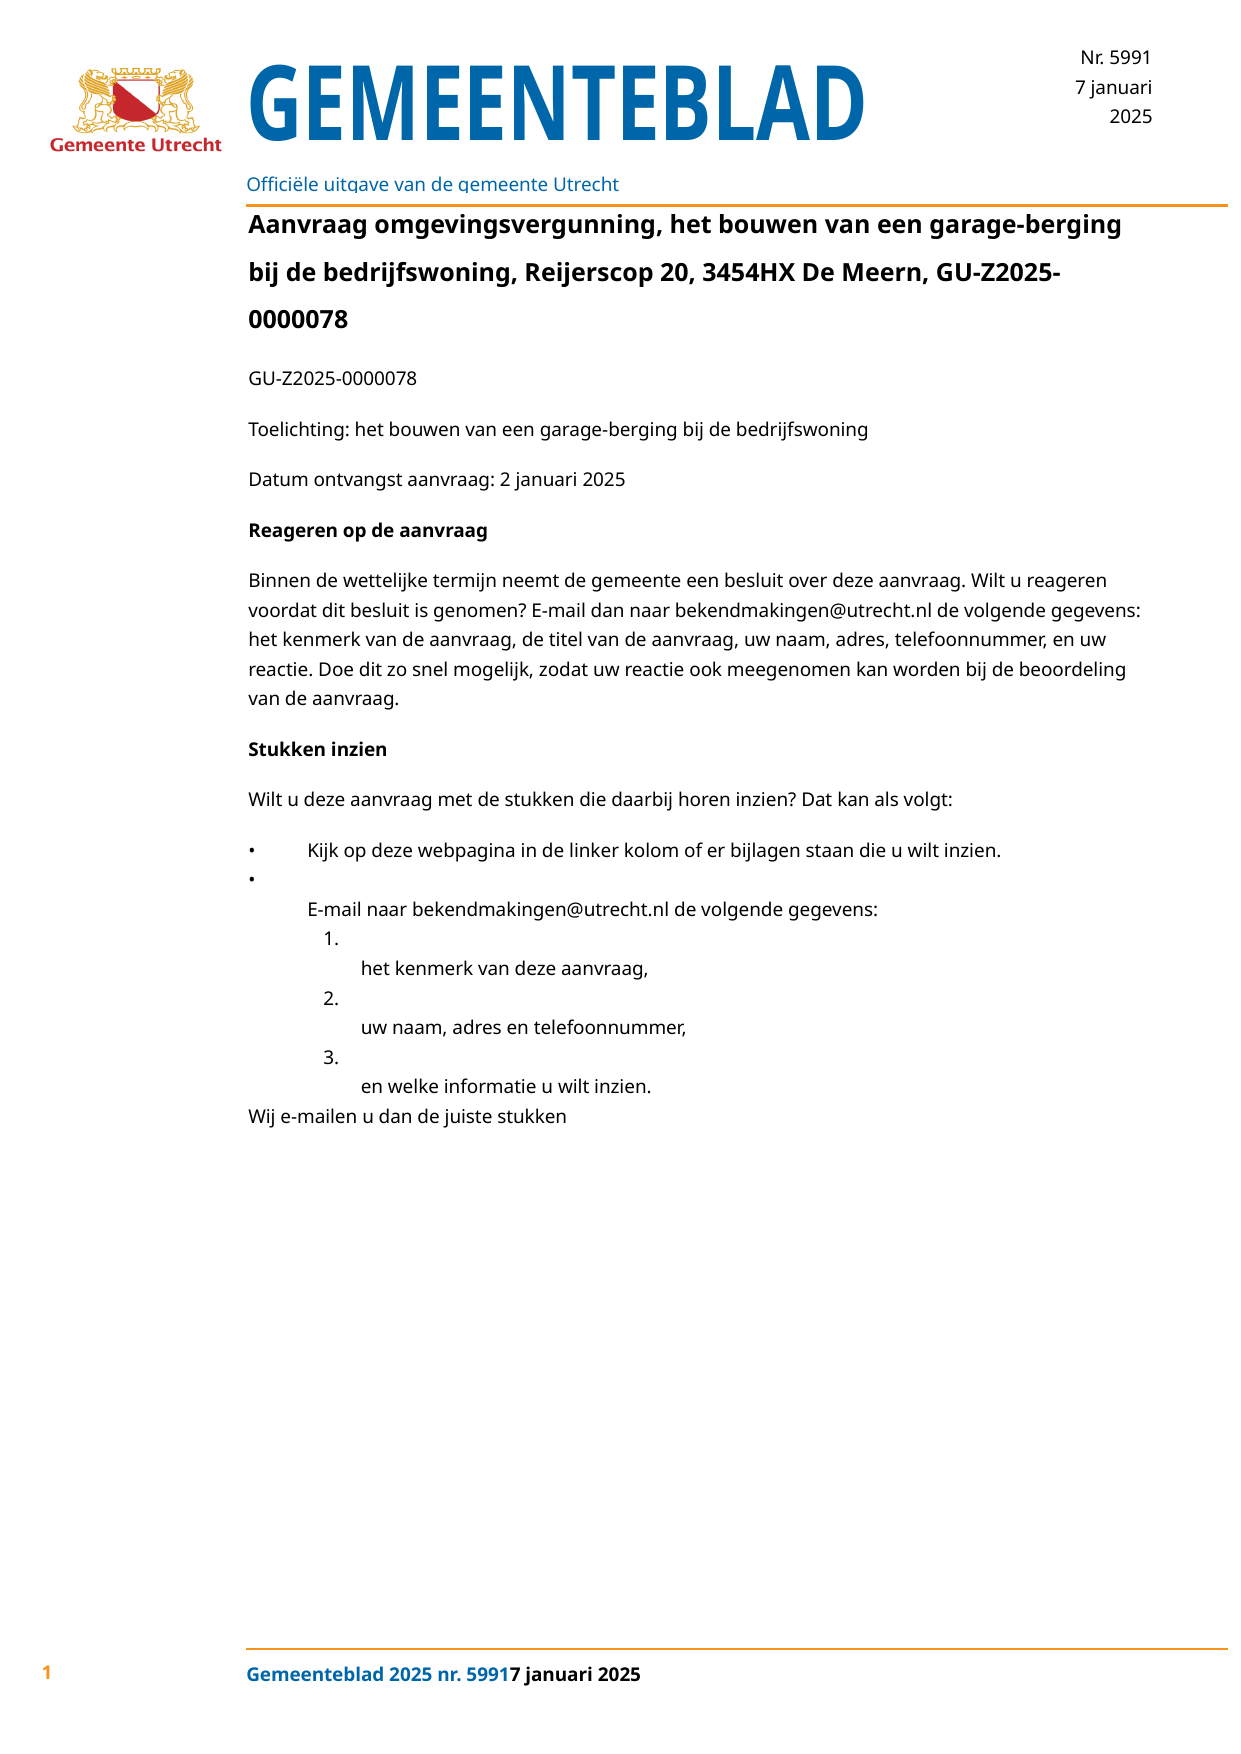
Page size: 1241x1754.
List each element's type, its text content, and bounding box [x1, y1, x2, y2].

picture [41, 47, 231, 172]
text Aanvraag omgevingsvergunning, het bouwen van een garage-berging bij de bedrijfswoning, Reijerscop 20, 3454HX De Meern, GU-Z2025-0000078 [248, 207, 1152, 336]
text Wij e-mailen u dan de juiste stukken [248, 1103, 1152, 1129]
text Stukken inzien [248, 736, 1152, 762]
list het kenmerk van deze aanvraag, [323, 955, 1152, 981]
text Toelichting: het bouwen van een garage-berging bij de bedrijfswoning [248, 416, 1152, 442]
list en welke informatie u wilt inzien. [323, 1073, 1152, 1099]
text Wilt u deze aanvraag met de stukken die daarbij horen inzien? Dat kan als volgt: [248, 786, 1152, 812]
list Kijk op deze webpagina in de linker kolom of er bijlagen staan die u wilt inzien. [248, 837, 1152, 862]
text Reageren op de aanvraag [248, 517, 1152, 542]
text Binnen de wettelijke termijn neemt de gemeente een besluit over deze aanvraag. Wilt u reageren voordat dit besluit is genomen? E-mail dan naar bekendmakingen@utrecht.nl de volgende gegevens: het kenmerk van de aanvraag, de titel van de aanvraag, uw naam, adres, telefoonnummer, en uw reactie. Doe dit zo snel mogelijk, zodat uw reactie ook meegenomen kan worden bij de beoordeling van de aanvraag. [248, 567, 1152, 711]
text Datum ontvangst aanvraag: 2 januari 2025 [248, 466, 1152, 492]
list uw naam, adres en telefoonnummer, [323, 1014, 1152, 1040]
list E-mail naar bekendmakingen@utrecht.nl de volgende gegevens: [248, 896, 1152, 922]
text GU-Z2025-0000078 [248, 366, 1152, 391]
